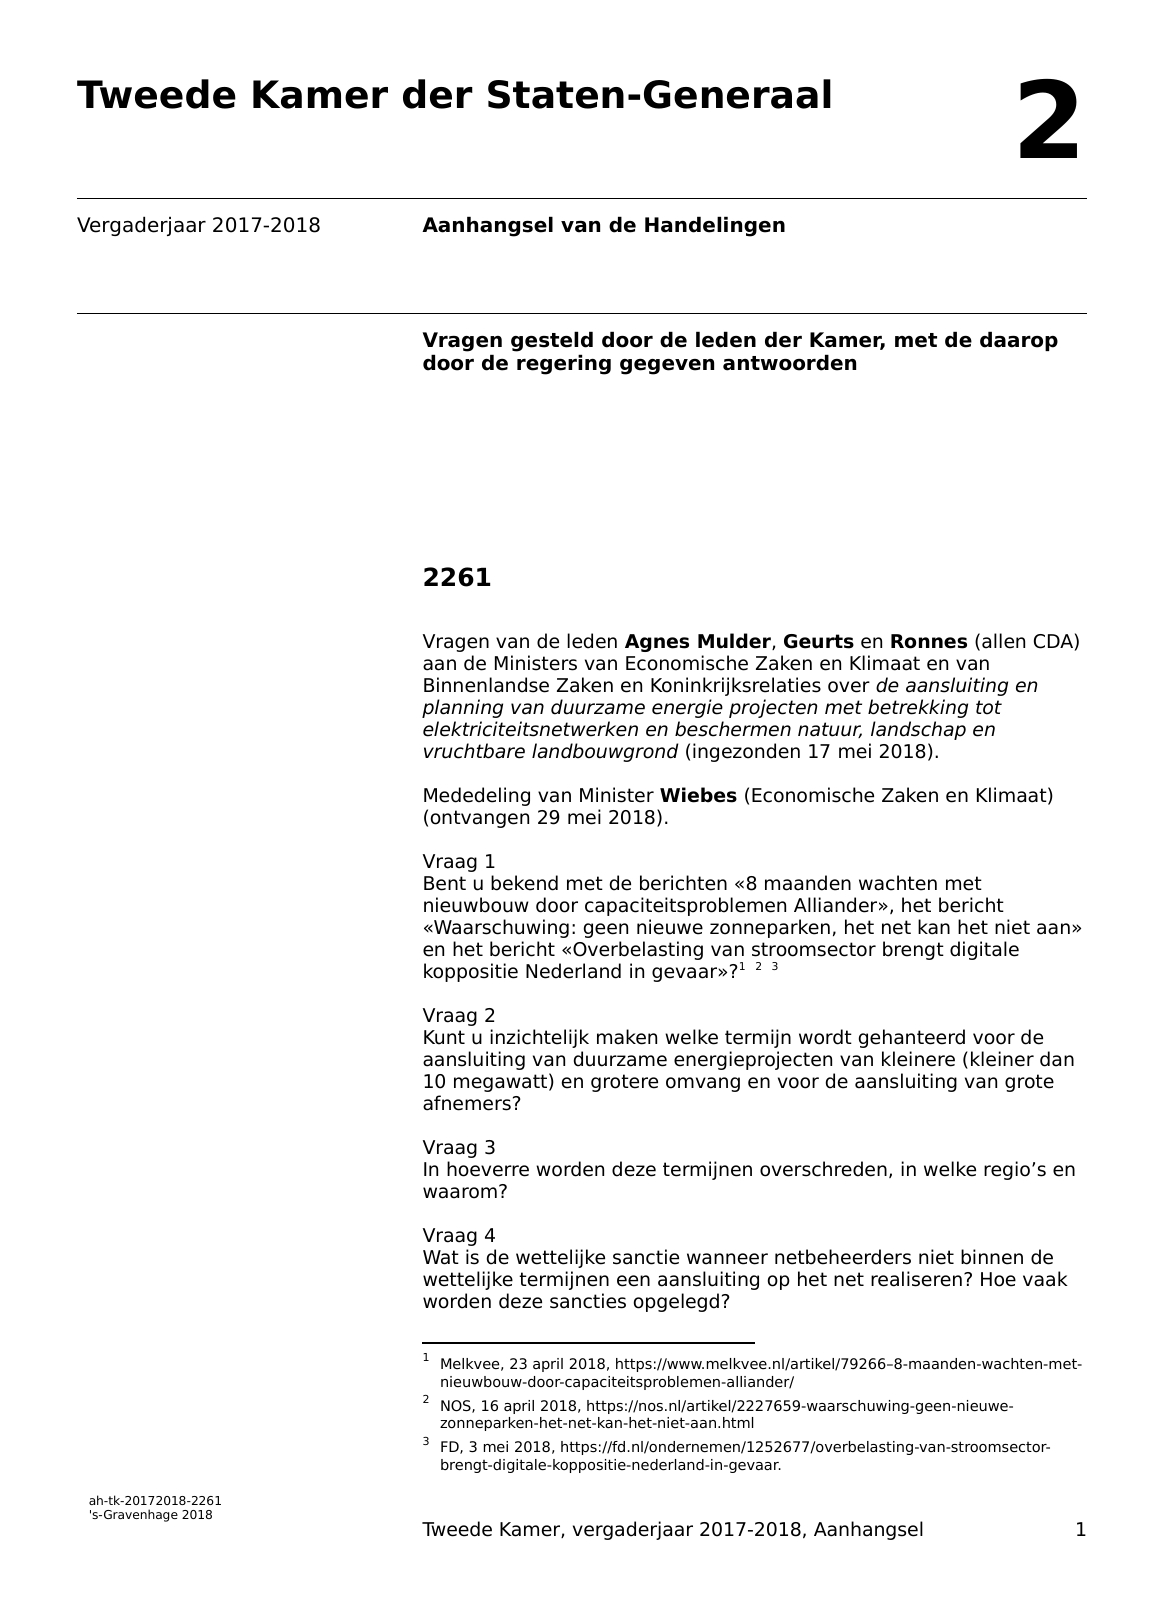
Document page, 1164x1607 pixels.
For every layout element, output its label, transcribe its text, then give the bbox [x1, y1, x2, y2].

text NOS, 16 april 2018, https://nos.nl/artikel/2227659-waarschuwing-geen-nieuwe-zonneparken-het-net-kan-het-niet-aan.html [422, 1393, 1087, 1432]
table_cell [77, 314, 422, 376]
text Wat is de wettelijke sanctie wanneer netbeheerders niet binnen de wettelijke termijnen een aansluiting op het net realiseren? Hoe vaak worden deze sancties opgelegd? [422, 1247, 1087, 1313]
text Bent u bekend met de berichten «8 maanden wachten met nieuwbouw door capaciteitsproblemen Alliander», het bericht «Waarschuwing: geen nieuwe zonneparken, het net kan het niet aan» en het bericht «Overbelasting van stroomsector brengt digitale koppositie Nederland in gevaar»? [422, 873, 1087, 983]
table_header 2 [886, 59, 1087, 198]
table_header Tweede Kamer der Staten-Generaal [77, 59, 886, 198]
text 's-Gravenhage 2018 [88, 1508, 323, 1522]
text In hoeverre worden deze termijnen overschreden, in welke regio’s en waarom? [422, 1159, 1087, 1203]
text FD, 3 mei 2018, https://fd.nl/ondernemen/1252677/overbelasting-van-stroomsector-brengt-digitale-koppositie-nederland-in-gevaar. [422, 1435, 1087, 1474]
table_cell Aanhangsel van de Handelingen [422, 199, 1087, 313]
text 2261 [422, 563, 1087, 592]
text Vraag 2 [422, 1005, 1087, 1027]
text Mededeling van Minister Wiebes (Economische Zaken en Klimaat) (ontvangen 29 mei 2018). [422, 785, 1087, 829]
text Vraag 4 [422, 1225, 1087, 1247]
text Vragen van de leden Agnes Mulder, Geurts en Ronnes (allen CDA) aan de Ministers van Economische Zaken en Klimaat en van Binnenlandse Zaken en Koninkrijksrelaties over de aansluiting en planning van duurzame energie projecten met betrekking tot elektriciteitsnetwerken en beschermen natuur, landschap en vruchtbare landbouwgrond (ingezonden 17 mei 2018). [422, 631, 1087, 762]
table_cell Vergaderjaar 2017-2018 [77, 199, 422, 313]
text Vraag 1 [422, 851, 1087, 873]
text Kunt u inzichtelijk maken welke termijn wordt gehanteerd voor de aansluiting van duurzame energieprojecten van kleinere (kleiner dan 10 megawatt) en grotere omvang en voor de aansluiting van grote afnemers? [422, 1027, 1087, 1115]
text Melkvee, 23 april 2018, https://www.melkvee.nl/artikel/79266–8-maanden-wachten-met-nieuwbouw-door-capaciteitsproblemen-alliander/ [422, 1352, 1087, 1391]
text ah-tk-20172018-2261 [88, 1494, 323, 1508]
table_cell Vragen gesteld door de leden der Kamer, met de daarop door de regering gegeven antwoorden [422, 314, 1087, 376]
text Vraag 3 [422, 1137, 1087, 1159]
